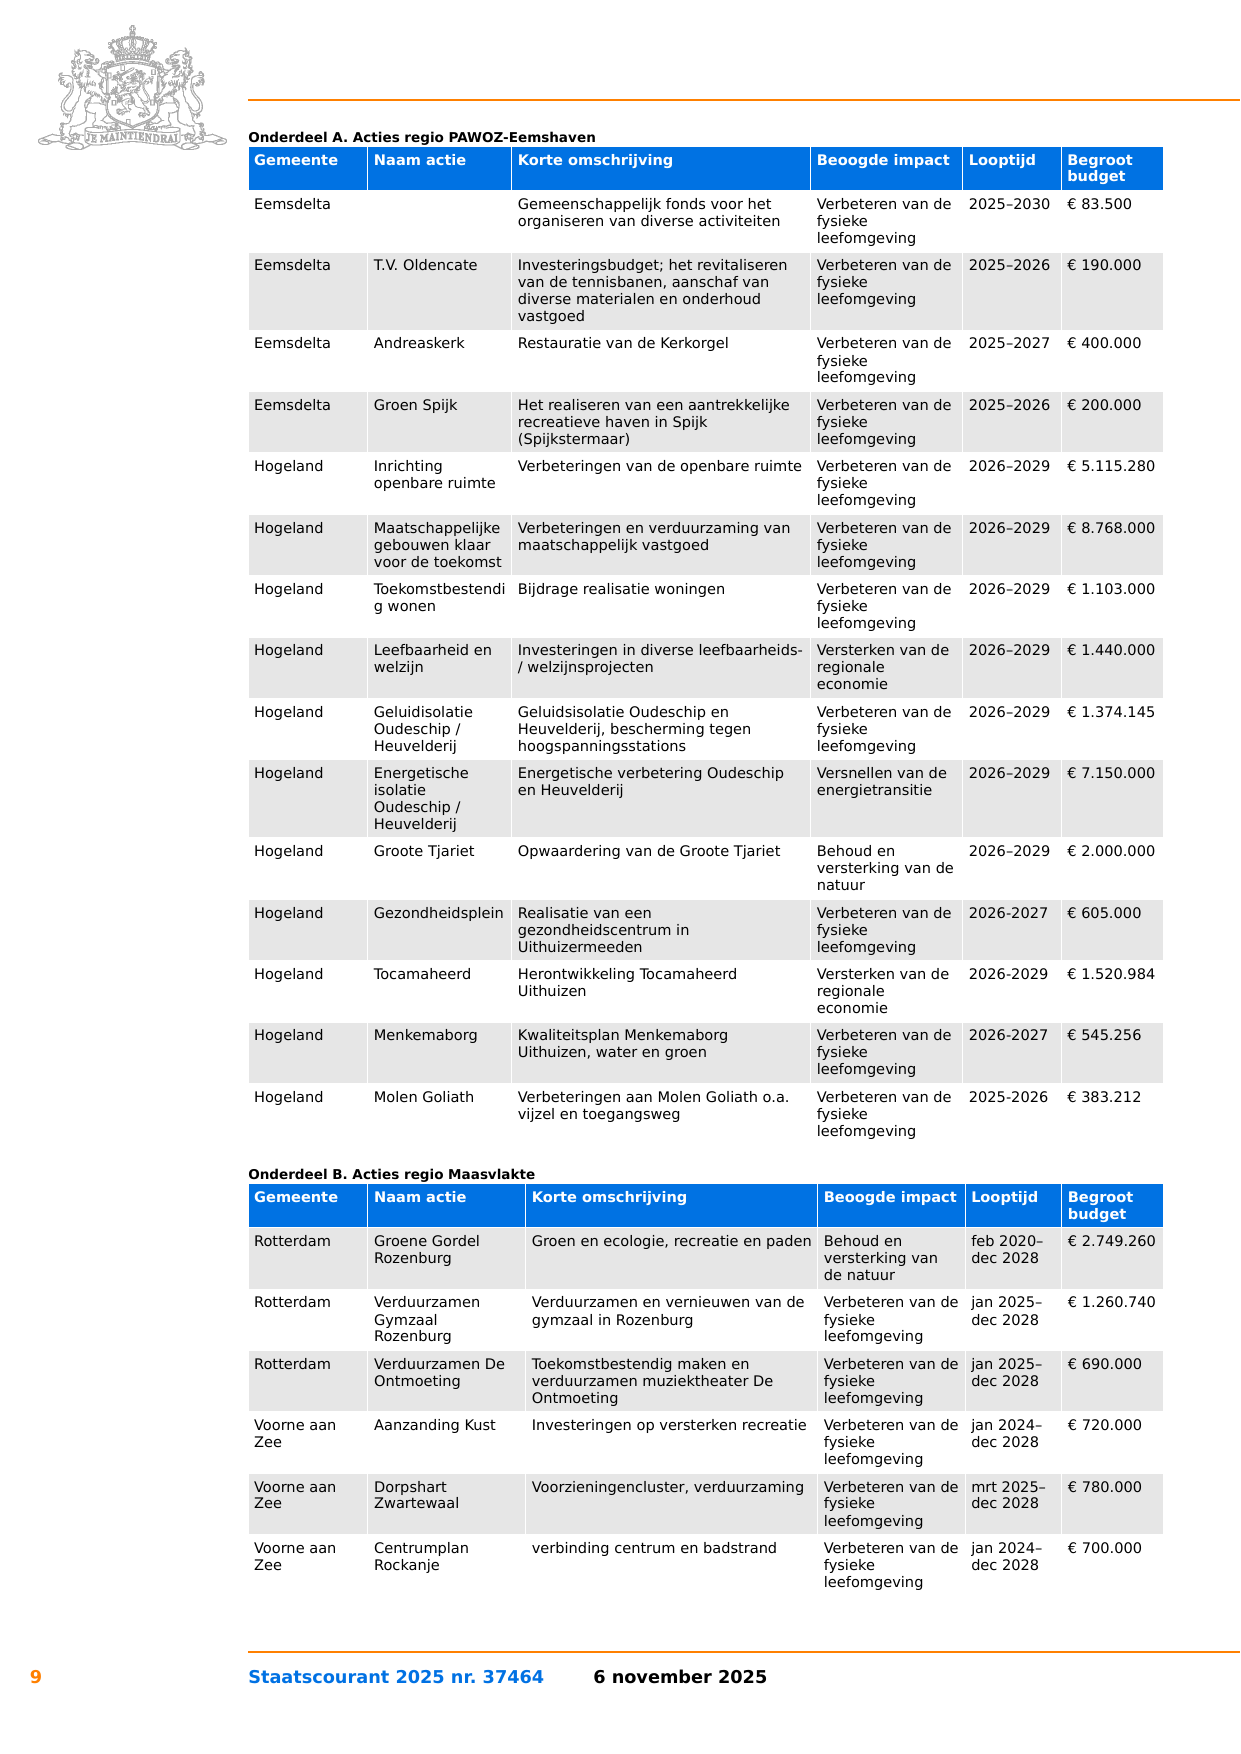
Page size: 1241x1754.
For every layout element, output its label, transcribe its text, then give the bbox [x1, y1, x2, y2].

table_cell Andreaskerk [368, 331, 511, 391]
table_cell Het realiseren van een aantrekkelijke recreatieve haven in Spijk (Spijkstermaar) [512, 392, 810, 452]
table_cell 2025–2027 [963, 331, 1061, 391]
table_cell Tocamaheerd [368, 961, 511, 1022]
table_cell Eemsdelta [249, 253, 367, 330]
table_cell Toekomstbestendig maken en verduurzamen muziektheater De Ontmoeting [526, 1351, 817, 1411]
table_cell 2026–2029 [963, 638, 1061, 698]
table_cell € 8.768.000 [1062, 515, 1163, 575]
table_cell € 7.150.000 [1062, 760, 1163, 837]
table_cell Verbeteringen van de openbare ruimte [512, 454, 810, 514]
table_cell Bijdrage realisatie woningen [512, 576, 810, 636]
table_cell feb 2020–dec 2028 [966, 1228, 1061, 1289]
table_cell Realisatie van een gezondheidscentrum in Uithuizermeeden [512, 900, 810, 960]
table_cell Verbeteren van de fysieke leefomgeving [818, 1290, 965, 1350]
table_cell Opwaardering van de Groote Tjariet [512, 839, 810, 899]
table_cell Looptijd [963, 147, 1061, 190]
table_cell Korte omschrijving [526, 1184, 817, 1227]
table_header Onderdeel B. Acties regio Maasvlakte [248, 1167, 1163, 1183]
table_cell Verduurzamen De Ontmoeting [368, 1351, 525, 1411]
table_cell Verbeteren van de fysieke leefomgeving [811, 1084, 962, 1144]
table_cell 2026–2029 [963, 576, 1061, 636]
table_cell Versnellen van de energietransitie [811, 760, 962, 837]
table_cell Inrichting openbare ruimte [368, 454, 511, 514]
table_cell Verduurzamen Gymzaal Rozenburg [368, 1290, 525, 1350]
table_cell Restauratie van de Kerkorgel [512, 331, 810, 391]
table_cell Gezondheidsplein [368, 900, 511, 960]
table_cell Menkemaborg [368, 1023, 511, 1083]
table_cell € 1.103.000 [1062, 576, 1163, 636]
table_cell Hogeland [249, 699, 367, 759]
table_cell 2026-2029 [963, 961, 1061, 1022]
table_cell Verbeteren van de fysieke leefomgeving [818, 1535, 965, 1595]
table_cell € 5.115.280 [1062, 454, 1163, 514]
table_cell 2026–2029 [963, 454, 1061, 514]
table_cell € 690.000 [1062, 1351, 1163, 1411]
table_cell Verbeteren van de fysieke leefomgeving [811, 191, 962, 251]
table_cell € 190.000 [1062, 253, 1163, 330]
table_cell verbinding centrum en badstrand [526, 1535, 817, 1595]
table_cell Rotterdam [249, 1351, 367, 1411]
table_cell Begroot budget [1062, 1184, 1163, 1227]
table_cell Voorne aan Zee [249, 1535, 367, 1595]
table_cell 2025–2030 [963, 191, 1061, 251]
table_cell Geluidisolatie Oudeschip / Heuvelderij [368, 699, 511, 759]
table_cell jan 2024–dec 2028 [966, 1413, 1061, 1473]
table_cell Herontwikkeling Tocamaheerd Uithuizen [512, 961, 810, 1022]
table_cell Investeringsbudget; het revitaliseren van de tennisbanen, aanschaf van diverse materialen en onderhoud vastgoed [512, 253, 810, 330]
table_cell Gemeente [249, 1184, 367, 1227]
table_cell Gemeenschappelijk fonds voor het organiseren van diverse activiteiten [512, 191, 810, 251]
table_cell Voorne aan Zee [249, 1474, 367, 1534]
table_cell Verbeteren van de fysieke leefomgeving [811, 1023, 962, 1083]
table_cell Hogeland [249, 1084, 367, 1144]
table_cell jan 2025–dec 2028 [966, 1290, 1061, 1350]
table_cell Verbeteren van de fysieke leefomgeving [818, 1413, 965, 1473]
table_cell Rotterdam [249, 1290, 367, 1350]
table_cell Maatschappelijke gebouwen klaar voor de toekomst [368, 515, 511, 575]
table_cell Verbeteren van de fysieke leefomgeving [818, 1351, 965, 1411]
table_cell Verduurzamen en vernieuwen van de gymzaal in Rozenburg [526, 1290, 817, 1350]
table_cell € 383.212 [1062, 1084, 1163, 1144]
table_cell € 200.000 [1062, 392, 1163, 452]
table_cell € 1.374.145 [1062, 699, 1163, 759]
table_cell jan 2025–dec 2028 [966, 1351, 1061, 1411]
table_cell € 83.500 [1062, 191, 1163, 251]
table_cell € 605.000 [1062, 900, 1163, 960]
picture [38, 25, 227, 150]
table_cell Gemeente [249, 147, 367, 190]
table_cell Verbeteren van de fysieke leefomgeving [818, 1474, 965, 1534]
table_cell Versterken van de regionale economie [811, 638, 962, 698]
table_cell Investeringen op versterken recreatie [526, 1413, 817, 1473]
table_cell Dorpshart Zwartewaal [368, 1474, 525, 1534]
table_cell 2026–2029 [963, 760, 1061, 837]
table_cell 2026–2029 [963, 839, 1061, 899]
table_cell Centrumplan Rockanje [368, 1535, 525, 1595]
table_cell 2026-2027 [963, 1023, 1061, 1083]
table_cell Groene Gordel Rozenburg [368, 1228, 525, 1289]
table_cell Hogeland [249, 515, 367, 575]
table_cell Beoogde impact [818, 1184, 965, 1227]
table_cell Voorne aan Zee [249, 1413, 367, 1473]
table_cell Behoud en versterking van de natuur [818, 1228, 965, 1289]
table_cell Verbeteren van de fysieke leefomgeving [811, 576, 962, 636]
table_cell Leefbaarheid en welzijn [368, 638, 511, 698]
table_cell Toekomstbestendig wonen [368, 576, 511, 636]
table_cell Looptijd [966, 1184, 1061, 1227]
table_cell Geluidsisolatie Oudeschip en Heuvelderij, bescherming tegen hoogspanningsstations [512, 699, 810, 759]
table_cell Rotterdam [249, 1228, 367, 1289]
table_cell Verbeteren van de fysieke leefomgeving [811, 699, 962, 759]
table_cell € 400.000 [1062, 331, 1163, 391]
table_header Onderdeel A. Acties regio PAWOZ-Eemshaven [248, 130, 1163, 146]
table_cell Hogeland [249, 839, 367, 899]
table_cell jan 2024–dec 2028 [966, 1535, 1061, 1595]
table_cell Versterken van de regionale economie [811, 961, 962, 1022]
table_cell Hogeland [249, 638, 367, 698]
table_cell Groen Spijk [368, 392, 511, 452]
table_cell Energetische isolatie Oudeschip / Heuvelderij [368, 760, 511, 837]
table_cell 2025-2026 [963, 1084, 1061, 1144]
table_cell 2026–2029 [963, 515, 1061, 575]
table_cell € 780.000 [1062, 1474, 1163, 1534]
table_cell Verbeteren van de fysieke leefomgeving [811, 253, 962, 330]
table_cell Verbeteringen aan Molen Goliath o.a. vijzel en toegangsweg [512, 1084, 810, 1144]
table_cell Eemsdelta [249, 331, 367, 391]
table_cell € 700.000 [1062, 1535, 1163, 1595]
table_cell Hogeland [249, 900, 367, 960]
table_cell Eemsdelta [249, 392, 367, 452]
table_cell 2025–2026 [963, 392, 1061, 452]
table_cell € 1.260.740 [1062, 1290, 1163, 1350]
table_cell Behoud en versterking van de natuur [811, 839, 962, 899]
table_cell Naam actie [368, 1184, 525, 1227]
table_cell Hogeland [249, 760, 367, 837]
table_cell € 1.440.000 [1062, 638, 1163, 698]
table_cell Verbeteren van de fysieke leefomgeving [811, 331, 962, 391]
table_cell Groen en ecologie, recreatie en paden [526, 1228, 817, 1289]
table_cell Korte omschrijving [512, 147, 810, 190]
table_cell Beoogde impact [811, 147, 962, 190]
table_cell Hogeland [249, 961, 367, 1022]
table_cell Verbeteren van de fysieke leefomgeving [811, 392, 962, 452]
table_cell Energetische verbetering Oudeschip en Heuvelderij [512, 760, 810, 837]
table_cell Hogeland [249, 454, 367, 514]
table_cell 2026-2027 [963, 900, 1061, 960]
table_cell Verbeteren van de fysieke leefomgeving [811, 515, 962, 575]
table_cell € 2.000.000 [1062, 839, 1163, 899]
table_cell € 545.256 [1062, 1023, 1163, 1083]
table_cell Investeringen in diverse leefbaarheids- / welzijnsprojecten [512, 638, 810, 698]
table_cell Naam actie [368, 147, 511, 190]
table_cell € 1.520.984 [1062, 961, 1163, 1022]
table_cell T.V. Oldencate [368, 253, 511, 330]
table_cell mrt 2025–dec 2028 [966, 1474, 1061, 1534]
table_cell Verbeteren van de fysieke leefomgeving [811, 454, 962, 514]
table_cell Aanzanding Kust [368, 1413, 525, 1473]
table_cell Hogeland [249, 576, 367, 636]
table_cell Eemsdelta [249, 191, 367, 251]
table_cell € 720.000 [1062, 1413, 1163, 1473]
table_cell Hogeland [249, 1023, 367, 1083]
table_cell € 2.749.260 [1062, 1228, 1163, 1289]
table_cell Groote Tjariet [368, 839, 511, 899]
table_cell Verbeteren van de fysieke leefomgeving [811, 900, 962, 960]
table_cell [368, 191, 511, 251]
table_cell Voorzieningencluster, verduurzaming [526, 1474, 817, 1534]
table_cell Verbeteringen en verduurzaming van maatschappelijk vastgoed [512, 515, 810, 575]
table_cell 2025–2026 [963, 253, 1061, 330]
table_cell Kwaliteitsplan Menkemaborg Uithuizen, water en groen [512, 1023, 810, 1083]
table_cell Begroot budget [1062, 147, 1163, 190]
table_cell 2026–2029 [963, 699, 1061, 759]
table_cell Molen Goliath [368, 1084, 511, 1144]
